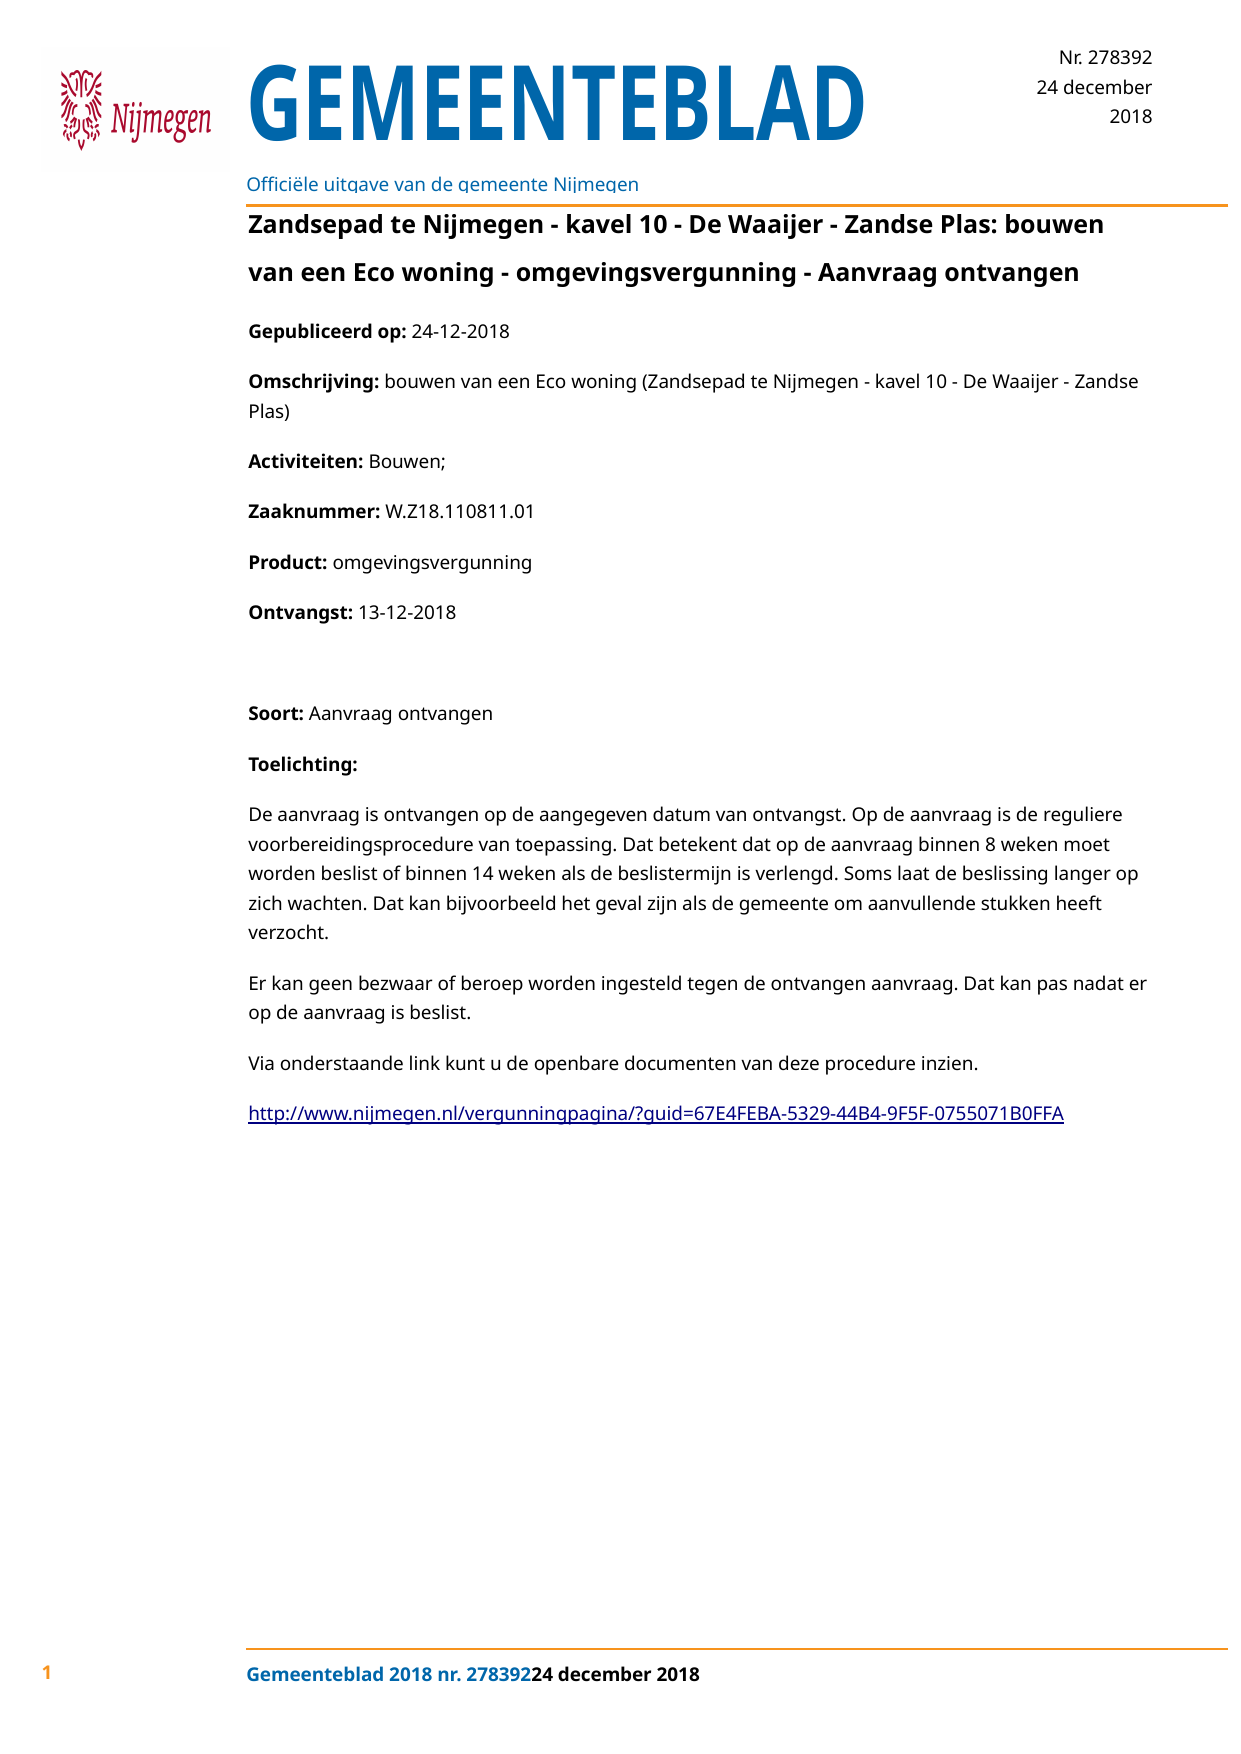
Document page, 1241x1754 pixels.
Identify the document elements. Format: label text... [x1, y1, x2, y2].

text Soort: Aanvraag ontvangen [248, 700, 1152, 726]
text Toelichting: [248, 751, 1152, 777]
text Gepubliceerd op: 24-12-2018 [248, 318, 1152, 344]
text Zaaknummer: W.Z18.110811.01 [248, 499, 1152, 524]
text Zandsepad te Nijmegen - kavel 10 - De Waaijer - Zandse Plas: bouwen van een Eco woning - omgevingsvergunning - Aanvraag ontvangen [248, 207, 1152, 288]
text http://www.nijmegen.nl/vergunningpagina/?guid=67E4FEBA-5329-44B4-9F5F-0755071B0FFA [248, 1100, 1152, 1126]
text Omschrijving: bouwen van een Eco woning (Zandsepad te Nijmegen - kavel 10 - De Waaijer - Zandse Plas) [248, 368, 1152, 424]
text Product: omgevingsvergunning [248, 549, 1152, 575]
text Activiteiten: Bouwen; [248, 448, 1152, 474]
text Ontvangst: 13-12-2018 [248, 599, 1152, 625]
text Er kan geen bezwaar of beroep worden ingesteld tegen de ontvangen aanvraag. Dat kan pas nadat er op de aanvraag is beslist. [248, 970, 1152, 1025]
picture [41, 47, 231, 172]
text De aanvraag is ontvangen op de aangegeven datum van ontvangst. Op de aanvraag is de reguliere voorbereidingsprocedure van toepassing. Dat betekent dat op de aanvraag binnen 8 weken moet worden beslist of binnen 14 weken als de beslistermijn is verlengd. Soms laat de beslissing langer op zich wachten. Dat kan bijvoorbeeld het geval zijn als de gemeente om aanvullende stukken heeft verzocht. [248, 801, 1152, 945]
text Via onderstaande link kunt u de openbare documenten van deze procedure inzien. [248, 1050, 1152, 1076]
